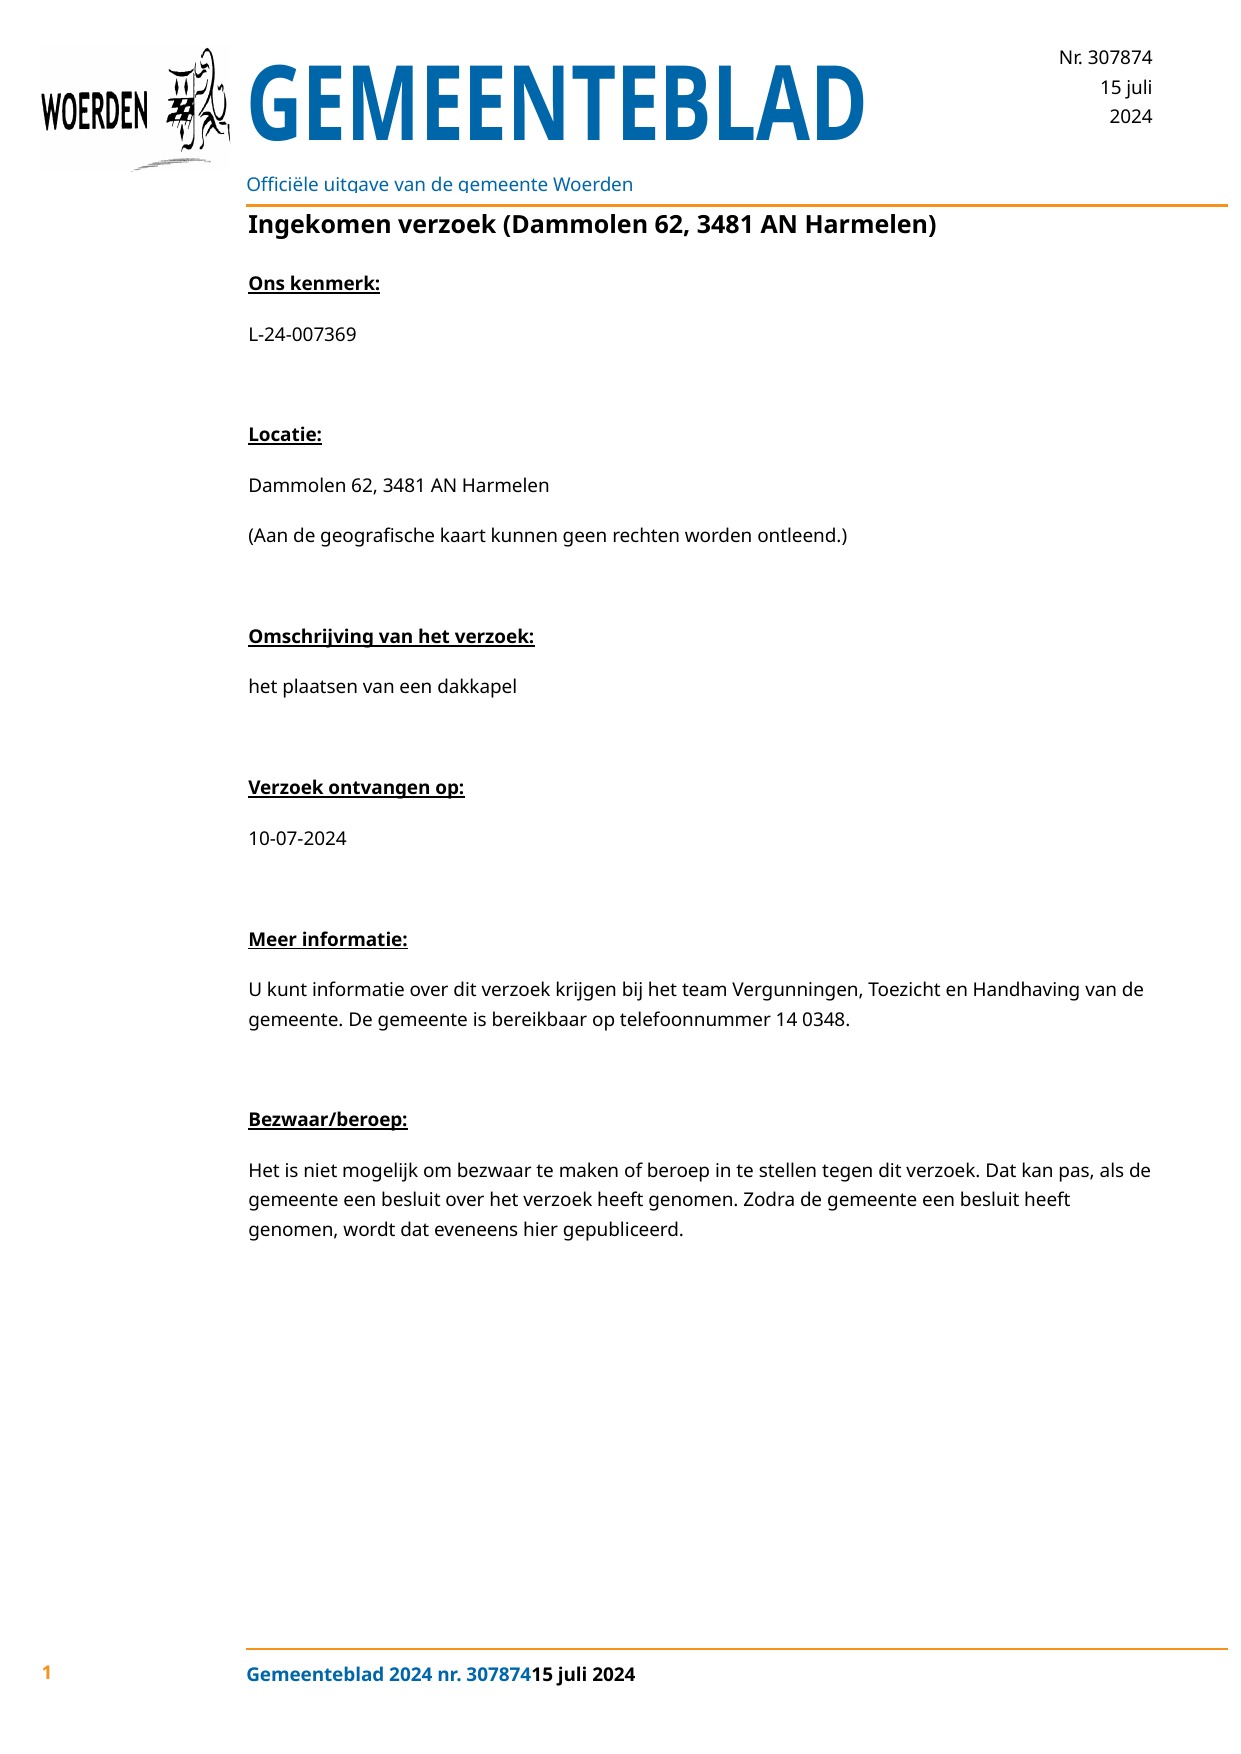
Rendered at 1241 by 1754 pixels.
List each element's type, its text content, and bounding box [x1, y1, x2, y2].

text 10-07-2024 [248, 825, 1152, 851]
text Het is niet mogelijk om bezwaar te maken of beroep in te stellen tegen dit verzoek. Dat kan pas, als de gemeente een besluit over het verzoek heeft genomen. Zodra de gemeente een besluit heeft genomen, wordt dat eveneens hier gepubliceerd. [248, 1157, 1152, 1242]
text Omschrijving van het verzoek: [248, 623, 1152, 649]
text Dammolen 62, 3481 AN Harmelen [248, 472, 1152, 498]
text Ingekomen verzoek (Dammolen 62, 3481 AN Harmelen) [248, 207, 1152, 241]
text Locatie: [248, 422, 1152, 447]
text Ons kenmerk: [248, 270, 1152, 296]
text L-24-007369 [248, 321, 1152, 346]
text Meer informatie: [248, 926, 1152, 951]
picture [41, 47, 231, 172]
text (Aan de geografische kaart kunnen geen rechten worden ontleend.) [248, 522, 1152, 548]
text U kunt informatie over dit verzoek krijgen bij het team Vergunningen, Toezicht en Handhaving van de gemeente. De gemeente is bereikbaar op telefoonnummer 14 0348. [248, 976, 1152, 1031]
text Verzoek ontvangen op: [248, 774, 1152, 800]
text Bezwaar/beroep: [248, 1107, 1152, 1132]
text het plaatsen van een dakkapel [248, 674, 1152, 699]
